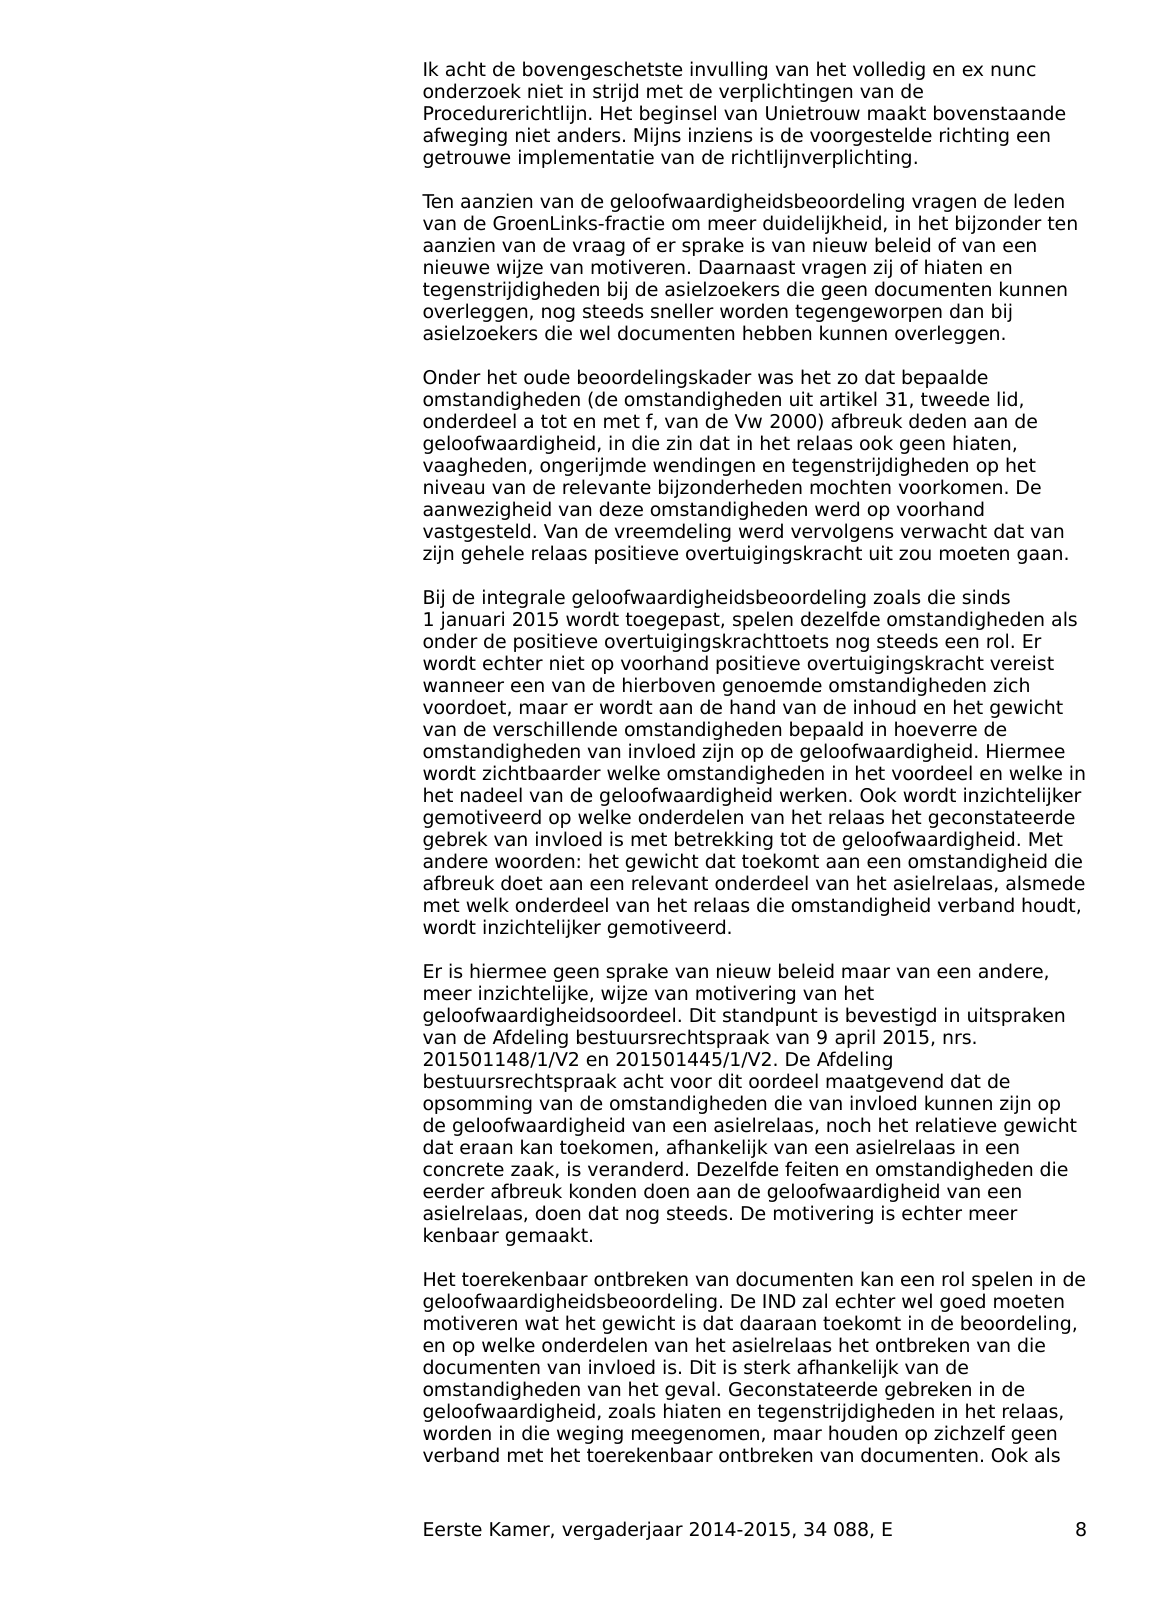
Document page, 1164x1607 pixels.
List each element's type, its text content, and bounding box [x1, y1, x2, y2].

text Bij de integrale geloofwaardigheidsbeoordeling zoals die sinds 1 januari 2015 wordt toegepast, spelen dezelfde omstandigheden als onder de positieve overtuigingskrachttoets nog steeds een rol. Er wordt echter niet op voorhand positieve overtuigingskracht vereist wanneer een van de hierboven genoemde omstandigheden zich voordoet, maar er wordt aan de hand van de inhoud en het gewicht van de verschillende omstandigheden bepaald in hoeverre de omstandigheden van invloed zijn op de geloofwaardigheid. Hiermee wordt zichtbaarder welke omstandigheden in het voordeel en welke in het nadeel van de geloofwaardigheid werken. Ook wordt inzichtelijker gemotiveerd op welke onderdelen van het relaas het geconstateerde gebrek van invloed is met betrekking tot de geloofwaardigheid. Met andere woorden: het gewicht dat toekomt aan een omstandigheid die afbreuk doet aan een relevant onderdeel van het asielrelaas, alsmede met welk onderdeel van het relaas die omstandigheid verband houdt, wordt inzichtelijker gemotiveerd. [422, 587, 1087, 939]
text Ik acht de bovengeschetste invulling van het volledig en ex nunc onderzoek niet in strijd met de verplichtingen van de Procedurerichtlijn. Het beginsel van Unietrouw maakt bovenstaande afweging niet anders. Mijns inziens is de voorgestelde richting een getrouwe implementatie van de richtlijnverplichting. [422, 59, 1087, 169]
text Het toerekenbaar ontbreken van documenten kan een rol spelen in de geloofwaardigheidsbeoordeling. De IND zal echter wel goed moeten motiveren wat het gewicht is dat daaraan toekomt in de beoordeling, en op welke onderdelen van het asielrelaas het ontbreken van die documenten van invloed is. Dit is sterk afhankelijk van de omstandigheden van het geval. Geconstateerde gebreken in de geloofwaardigheid, zoals hiaten en tegenstrijdigheden in het relaas, worden in die weging meegenomen, maar houden op zichzelf geen verband met het toerekenbaar ontbreken van documenten. Ook als [422, 1269, 1087, 1467]
text Er is hiermee geen sprake van nieuw beleid maar van een andere, meer inzichtelijke, wijze van motivering van het geloofwaardigheidsoordeel. Dit standpunt is bevestigd in uitspraken van de Afdeling bestuursrechtspraak van 9 april 2015, nrs. 201501148/1/V2 en 201501445/1/V2. De Afdeling bestuursrechtspraak acht voor dit oordeel maatgevend dat de opsomming van de omstandigheden die van invloed kunnen zijn op de geloofwaardigheid van een asielrelaas, noch het relatieve gewicht dat eraan kan toekomen, afhankelijk van een asielrelaas in een concrete zaak, is veranderd. Dezelfde feiten en omstandigheden die eerder afbreuk konden doen aan de geloofwaardigheid van een asielrelaas, doen dat nog steeds. De motivering is echter meer kenbaar gemaakt. [422, 961, 1087, 1247]
text Ten aanzien van de geloofwaardigheidsbeoordeling vragen de leden van de GroenLinks-fractie om meer duidelijkheid, in het bijzonder ten aanzien van de vraag of er sprake is van nieuw beleid of van een nieuwe wijze van motiveren. Daarnaast vragen zij of hiaten en tegenstrijdigheden bij de asielzoekers die geen documenten kunnen overleggen, nog steeds sneller worden tegengeworpen dan bij asielzoekers die wel documenten hebben kunnen overleggen. [422, 191, 1087, 345]
text Onder het oude beoordelingskader was het zo dat bepaalde omstandigheden (de omstandigheden uit artikel 31, tweede lid, onderdeel a tot en met f, van de Vw 2000) afbreuk deden aan de geloofwaardigheid, in die zin dat in het relaas ook geen hiaten, vaagheden, ongerijmde wendingen en tegenstrijdigheden op het niveau van de relevante bijzonderheden mochten voorkomen. De aanwezigheid van deze omstandigheden werd op voorhand vastgesteld. Van de vreemdeling werd vervolgens verwacht dat van zijn gehele relaas positieve overtuigingskracht uit zou moeten gaan. [422, 367, 1087, 565]
